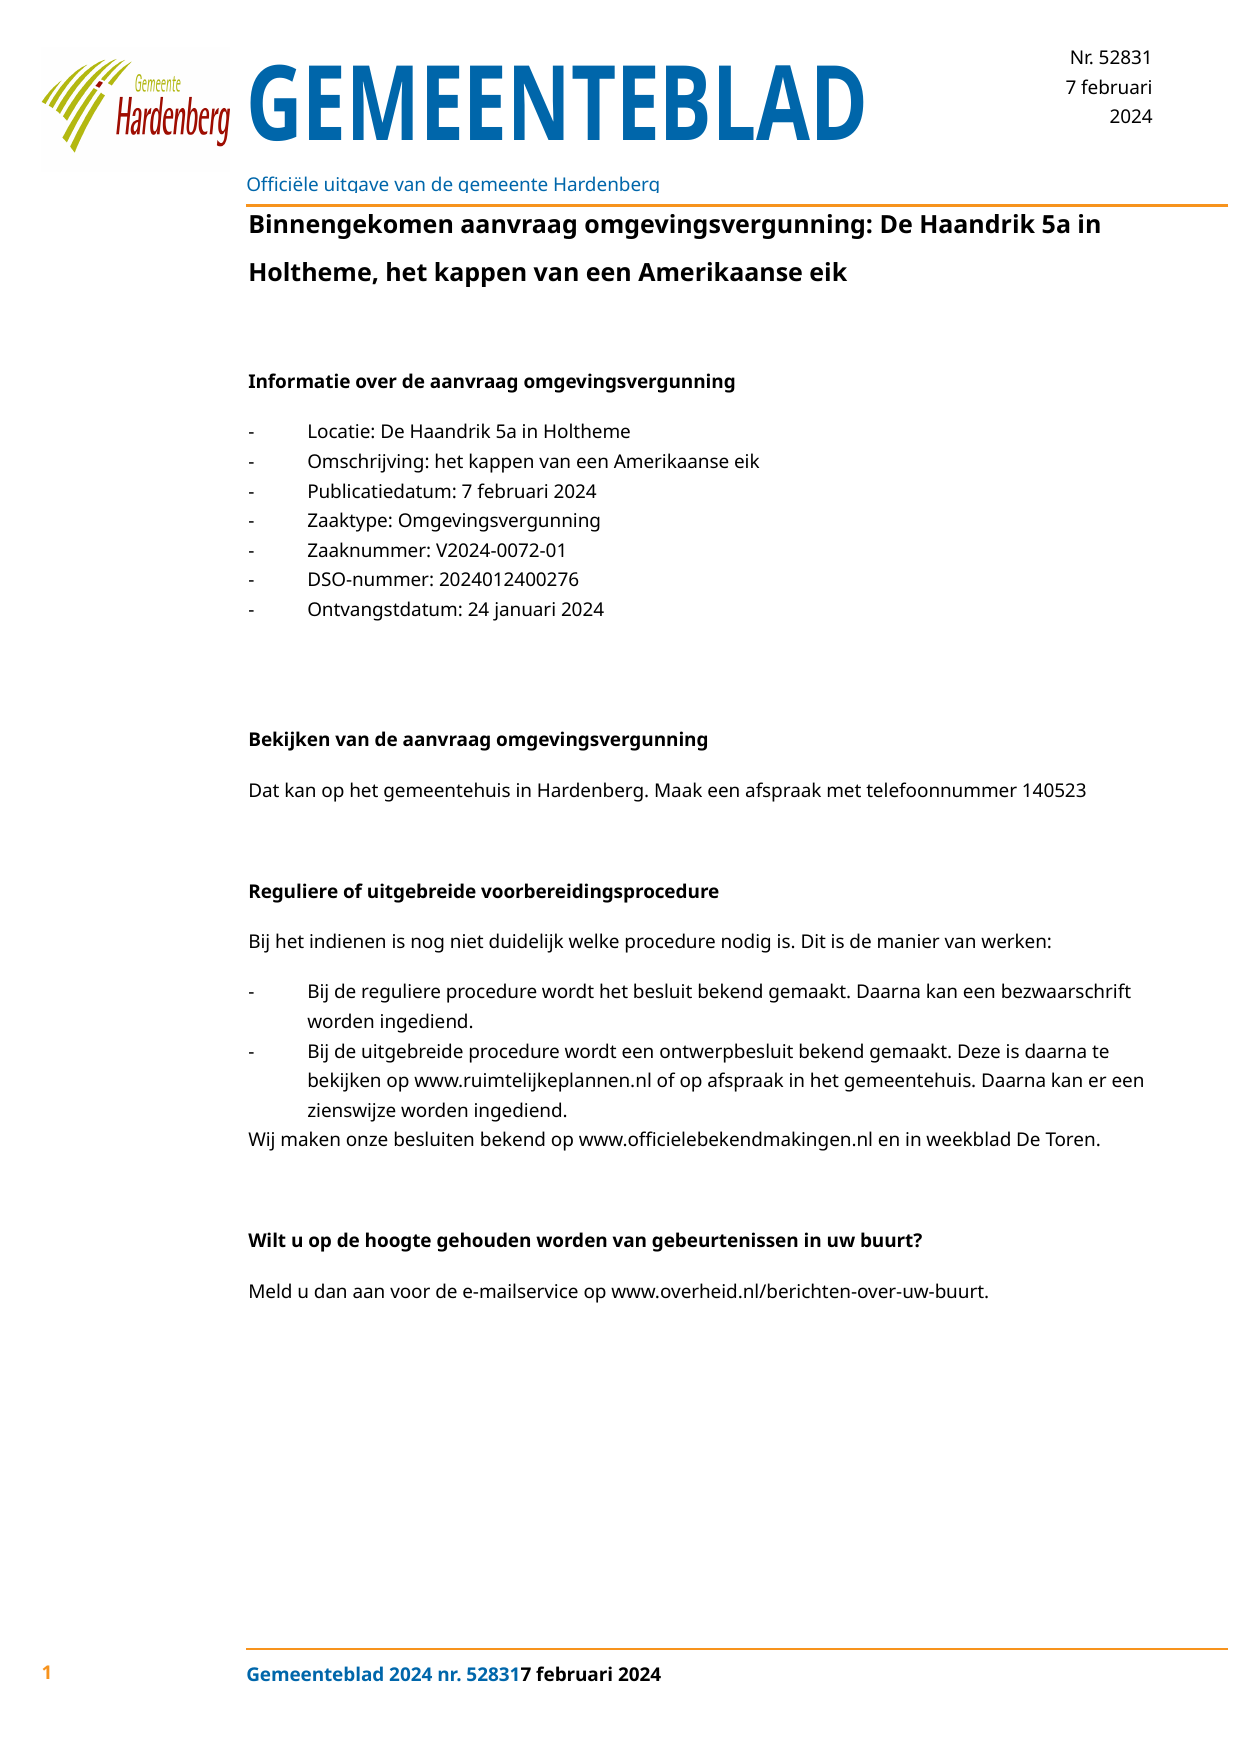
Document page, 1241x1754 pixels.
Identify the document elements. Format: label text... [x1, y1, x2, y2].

text Meld u dan aan voor de e-mailservice op www.overheid.nl/berichten-over-uw-buurt. [248, 1278, 1152, 1304]
list Ontvangstdatum: 24 januari 2024 [248, 596, 1152, 622]
text Wilt u op de hoogte gehouden worden van gebeurtenissen in uw buurt? [248, 1227, 1152, 1253]
text Binnengekomen aanvraag omgevingsvergunning: De Haandrik 5a in Holtheme, het kappen van een Amerikaanse eik [248, 207, 1152, 288]
text Bij het indienen is nog niet duidelijk welke procedure nodig is. Dit is de manier van werken: [248, 928, 1152, 954]
list Publicatiedatum: 7 februari 2024 [248, 478, 1152, 504]
text Bekijken van de aanvraag omgevingsvergunning [248, 727, 1152, 752]
text Informatie over de aanvraag omgevingsvergunning [248, 368, 1152, 394]
picture [41, 47, 231, 172]
list DSO-nummer: 2024012400276 [248, 567, 1152, 592]
list Bij de reguliere procedure wordt het besluit bekend gemaakt. Daarna kan een bezwaarschrift worden ingediend. [248, 979, 1152, 1034]
list Zaaknummer: V2024-0072-01 [248, 537, 1152, 563]
list Zaaktype: Omgevingsvergunning [248, 507, 1152, 533]
list Locatie: De Haandrik 5a in Holtheme [248, 419, 1152, 444]
list Omschrijving: het kappen van een Amerikaanse eik [248, 448, 1152, 474]
text Dat kan op het gemeentehuis in Hardenberg. Maak een afspraak met telefoonnummer 140523 [248, 777, 1152, 803]
text Wij maken onze besluiten bekend op www.officielebekendmakingen.nl en in weekblad De Toren. [248, 1127, 1152, 1152]
list Bij de uitgebreide procedure wordt een ontwerpbesluit bekend gemaakt. Deze is daarna te bekijken op www.ruimtelijkeplannen.nl of op afspraak in het gemeentehuis. Daarna kan er een zienswijze worden ingediend. [248, 1038, 1152, 1123]
text Reguliere of uitgebreide voorbereidingsprocedure [248, 878, 1152, 904]
